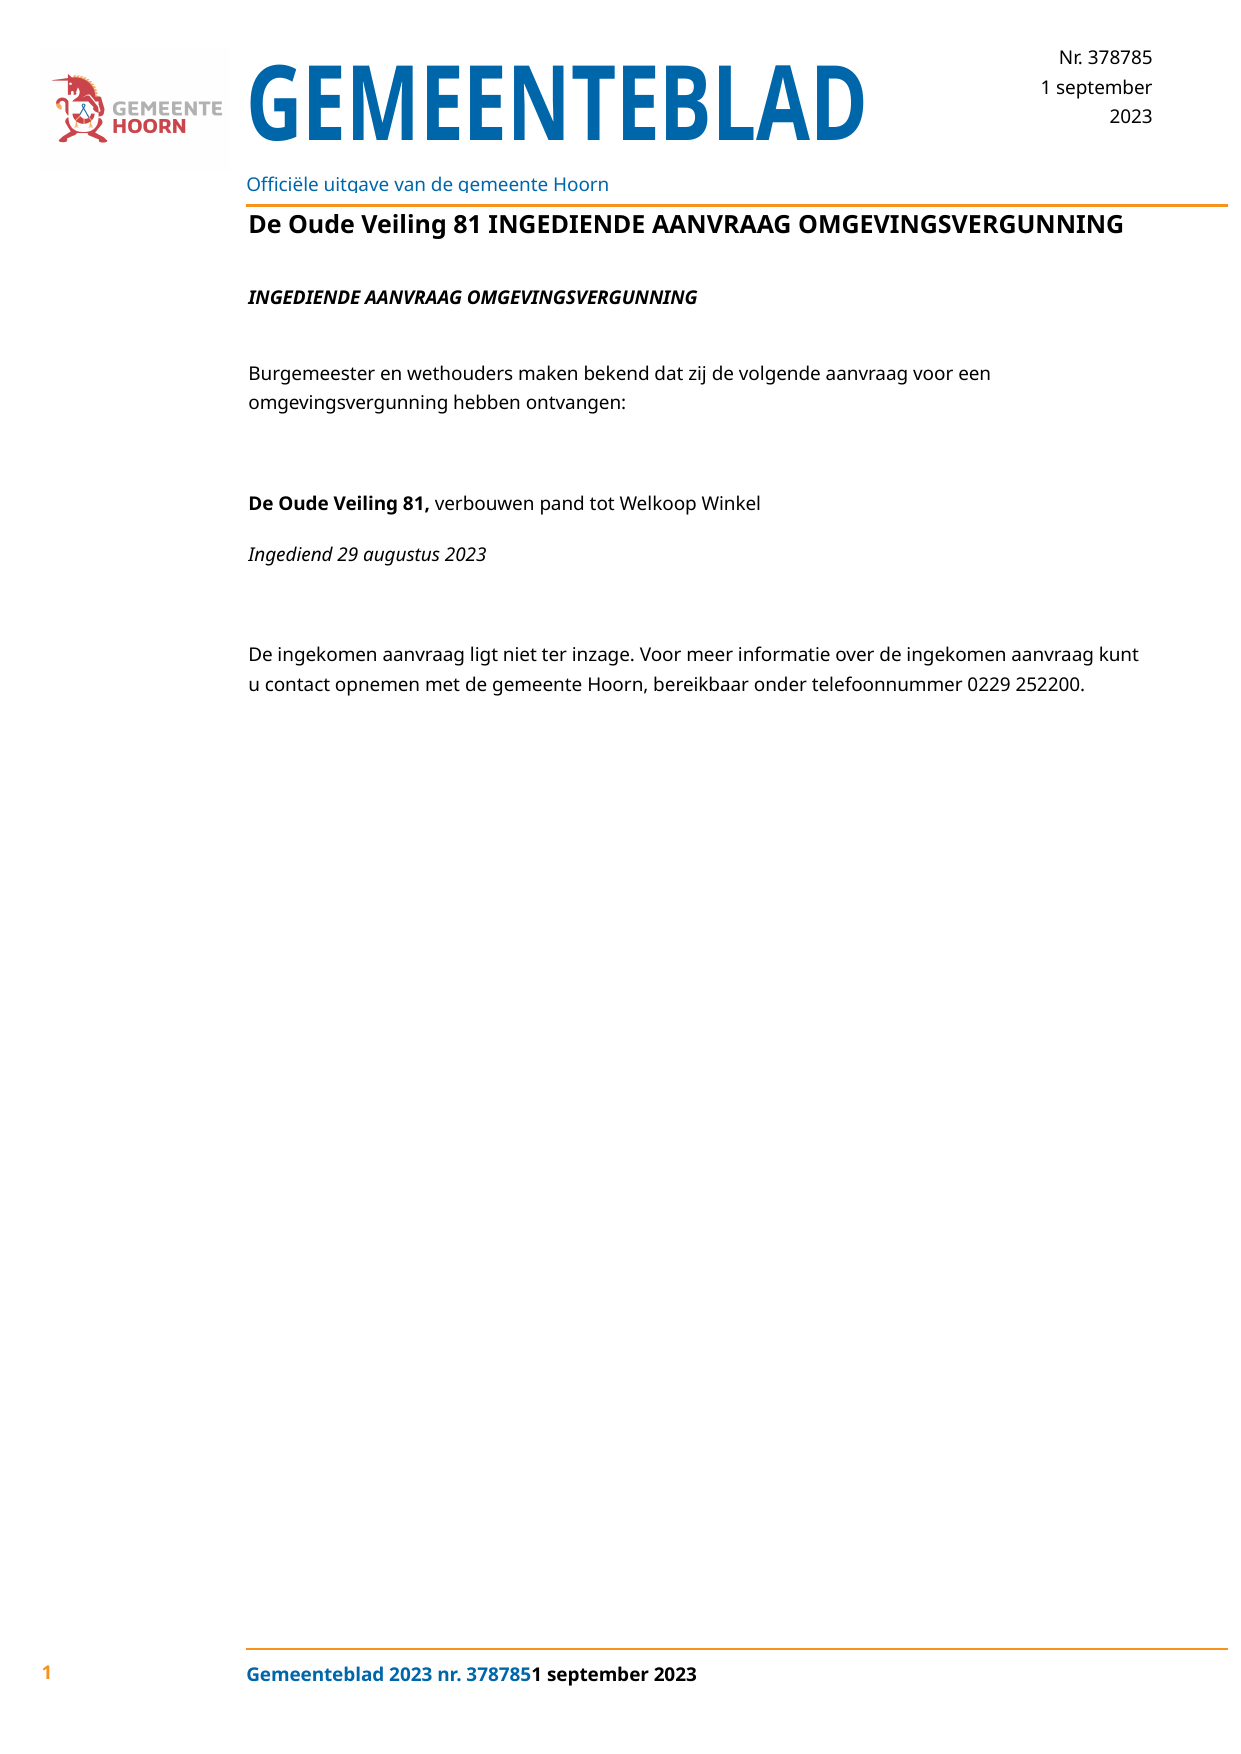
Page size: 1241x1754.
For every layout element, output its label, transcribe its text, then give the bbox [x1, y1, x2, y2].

picture [41, 47, 231, 172]
text INGEDIENDE AANVRAAG OMGEVINGSVERGUNNING [248, 284, 1152, 309]
text De ingekomen aanvraag ligt niet ter inzage. Voor meer informatie over de ingekomen aanvraag kunt u contact opnemen met de gemeente Hoorn, bereikbaar onder telefoonnummer 0229 252200. [248, 642, 1152, 697]
text Burgemeester en wethouders maken bekend dat zij de volgende aanvraag voor een omgevingsvergunning hebben ontvangen: [248, 360, 1152, 415]
text De Oude Veiling 81, verbouwen pand tot Welkoop Winkel [248, 490, 1152, 516]
text Ingediend 29 augustus 2023 [248, 541, 1152, 567]
text De Oude Veiling 81 INGEDIENDE AANVRAAG OMGEVINGSVERGUNNING [248, 207, 1152, 241]
